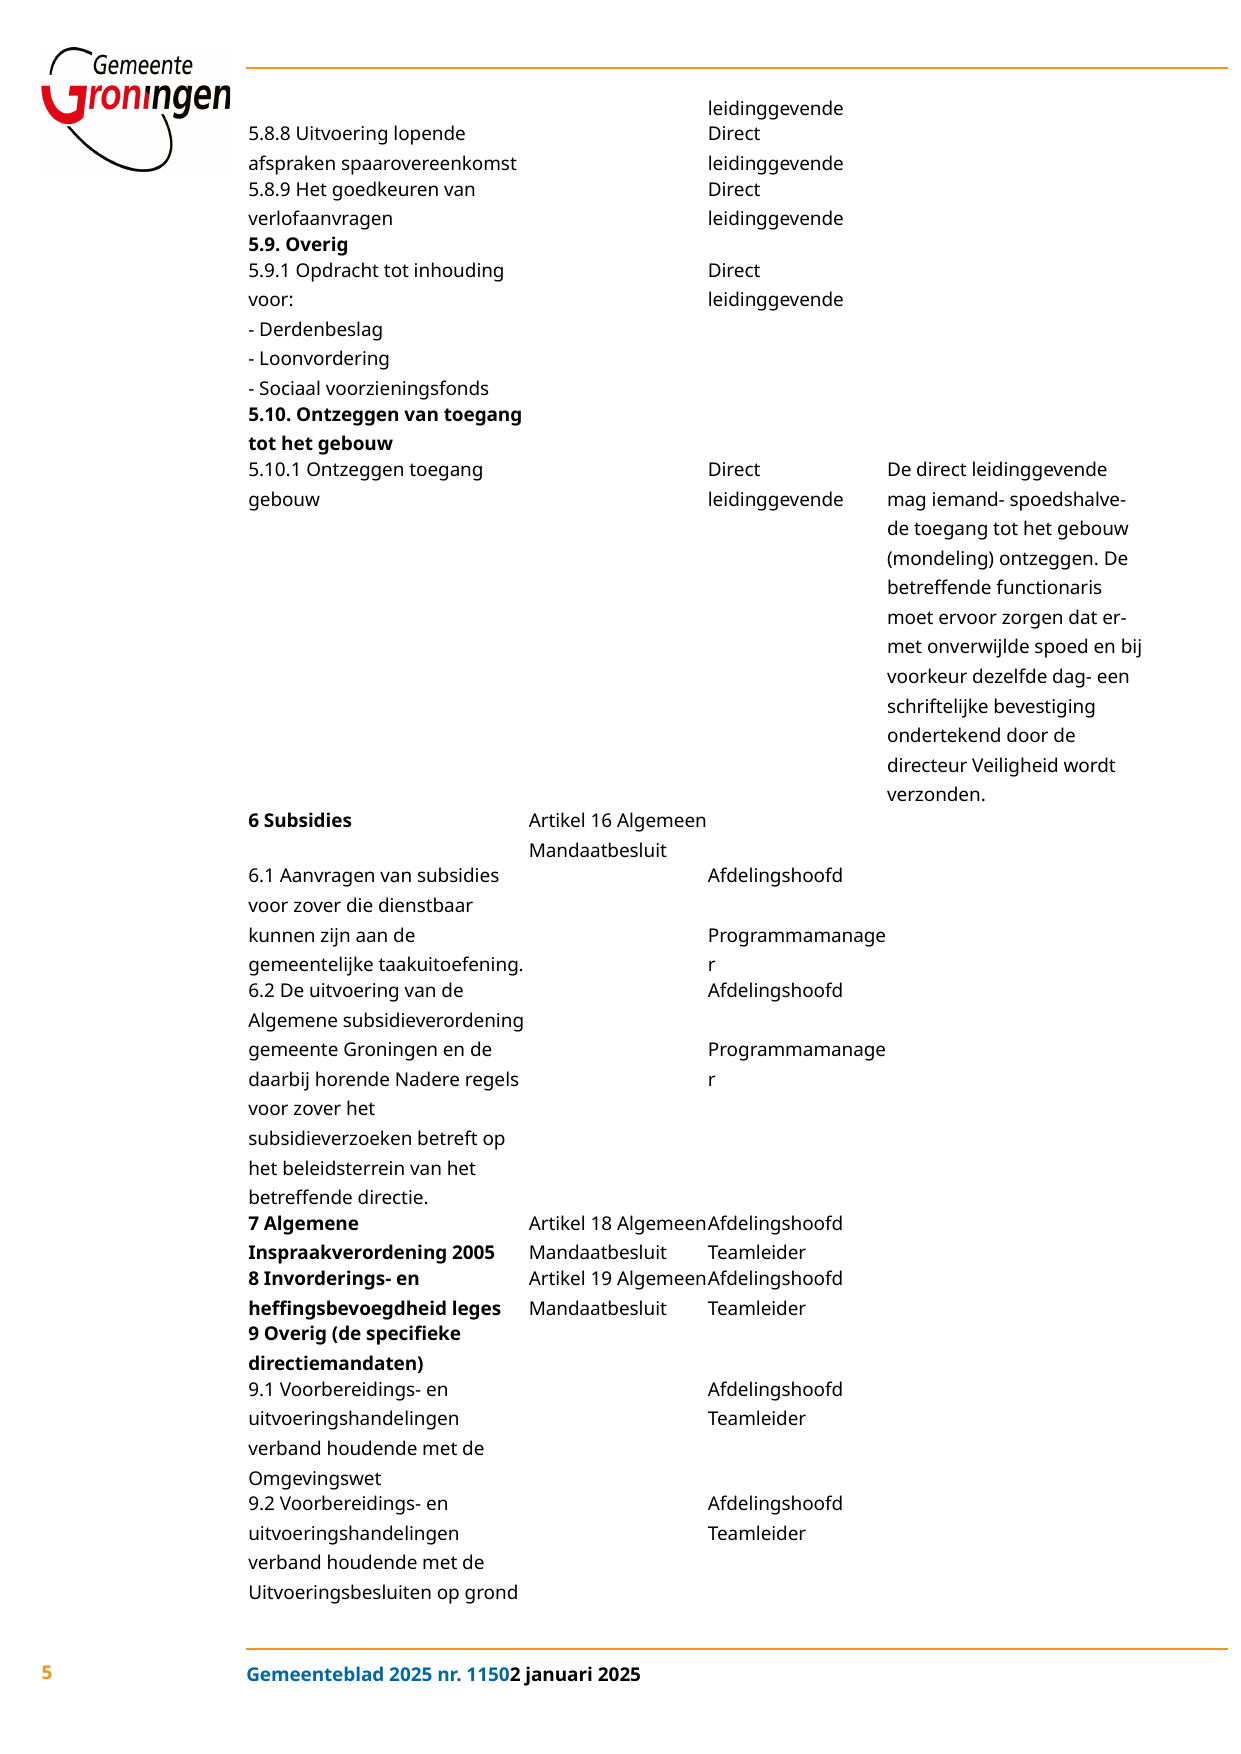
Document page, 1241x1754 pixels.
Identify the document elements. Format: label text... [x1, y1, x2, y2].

table_cell Artikel 19 Algemeen Mandaatbesluit [529, 1265, 708, 1321]
table_cell Direct leidinggevende [708, 257, 887, 401]
table_cell Afdelingshoofd Teamleider [708, 1490, 887, 1605]
table_cell [887, 231, 1152, 257]
table_cell Afdelingshoofd Programmamanager [708, 863, 887, 977]
table_cell [887, 1490, 1152, 1605]
table_cell 5.9.1 Opdracht tot inhouding voor: - Derdenbeslag - Loonvordering - Sociaal voorzieningsfonds [248, 257, 528, 401]
table_cell Afdelingshoofd Teamleider [708, 1265, 887, 1321]
table_cell 5.9. Overig [248, 231, 528, 257]
table_cell [887, 401, 1152, 456]
table_cell leidinggevende [708, 95, 887, 121]
table_cell 9 Overig (de specifieke directiemandaten) [248, 1321, 528, 1376]
table_cell [887, 1376, 1152, 1490]
table_cell [708, 1321, 887, 1376]
table_cell 5.10. Ontzeggen van toegang tot het gebouw [248, 401, 528, 456]
table_cell [887, 1210, 1152, 1265]
table_cell Afdelingshoofd Teamleider [708, 1376, 887, 1490]
table_cell [887, 176, 1152, 231]
table_cell [887, 1321, 1152, 1376]
table_cell 6.2 De uitvoering van de Algemene subsidieverordening gemeente Groningen en de daarbij horende Nadere regels voor zover het subsidieverzoeken betreft op het beleidsterrein van het betreffende directie. [248, 977, 528, 1210]
table_cell [887, 1265, 1152, 1321]
table_cell 8 Invorderings- en heffingsbevoegdheid leges [248, 1265, 528, 1321]
table_cell [887, 257, 1152, 401]
table_cell [529, 456, 708, 807]
table_cell [887, 977, 1152, 1210]
table_cell 6.1 Aanvragen van subsidies voor zover die dienstbaar kunnen zijn aan de gemeentelijke taakuitoefening. [248, 863, 528, 977]
table_cell Artikel 16 Algemeen Mandaatbesluit [529, 808, 708, 863]
table_cell [887, 121, 1152, 176]
table_cell De direct leidinggevende mag iemand- spoedshalve- de toegang tot het gebouw (mondeling) ontzeggen. De betreffende functionaris moet ervoor zorgen dat er- met onverwijlde spoed en bij voorkeur dezelfde dag- een schriftelijke bevestiging ondertekend door de directeur Veiligheid wordt verzonden. [887, 456, 1152, 807]
table_cell Afdelingshoofd Programmamanager [708, 977, 887, 1210]
table_cell [529, 257, 708, 401]
table_cell 7 Algemene Inspraakverordening 2005 [248, 1210, 528, 1265]
table_cell [529, 176, 708, 231]
table_cell [529, 977, 708, 1210]
table_cell [529, 95, 708, 121]
table_cell [887, 95, 1152, 121]
table_cell 9.1 Voorbereidings- en uitvoeringshandelingen verband houdende met de Omgevingswet [248, 1376, 528, 1490]
table_cell [887, 863, 1152, 977]
table_cell 5.10.1 Ontzeggen toegang gebouw [248, 456, 528, 807]
picture [41, 47, 231, 172]
table_cell [248, 95, 528, 121]
table_cell [529, 231, 708, 257]
table_cell [708, 401, 887, 456]
table_cell [529, 1376, 708, 1490]
table_cell 5.8.8 Uitvoering lopende afspraken spaarovereenkomst [248, 121, 528, 176]
table_cell [529, 1321, 708, 1376]
table_cell Artikel 18 Algemeen Mandaatbesluit [529, 1210, 708, 1265]
table_cell Direct leidinggevende [708, 456, 887, 807]
table_cell 6 Subsidies [248, 808, 528, 863]
table_cell [529, 121, 708, 176]
table_cell [887, 808, 1152, 863]
table_cell 9.2 Voorbereidings- en uitvoeringshandelingen verband houdende met de Uitvoeringsbesluiten op grond [248, 1490, 528, 1605]
table_cell [529, 1490, 708, 1605]
table_cell Direct leidinggevende [708, 121, 887, 176]
table_cell [529, 401, 708, 456]
table_cell Afdelingshoofd Teamleider [708, 1210, 887, 1265]
table_cell [529, 863, 708, 977]
table_cell [708, 808, 887, 863]
table_cell [708, 231, 887, 257]
table_cell Direct leidinggevende [708, 176, 887, 231]
table_cell 5.8.9 Het goedkeuren van verlofaanvragen [248, 176, 528, 231]
